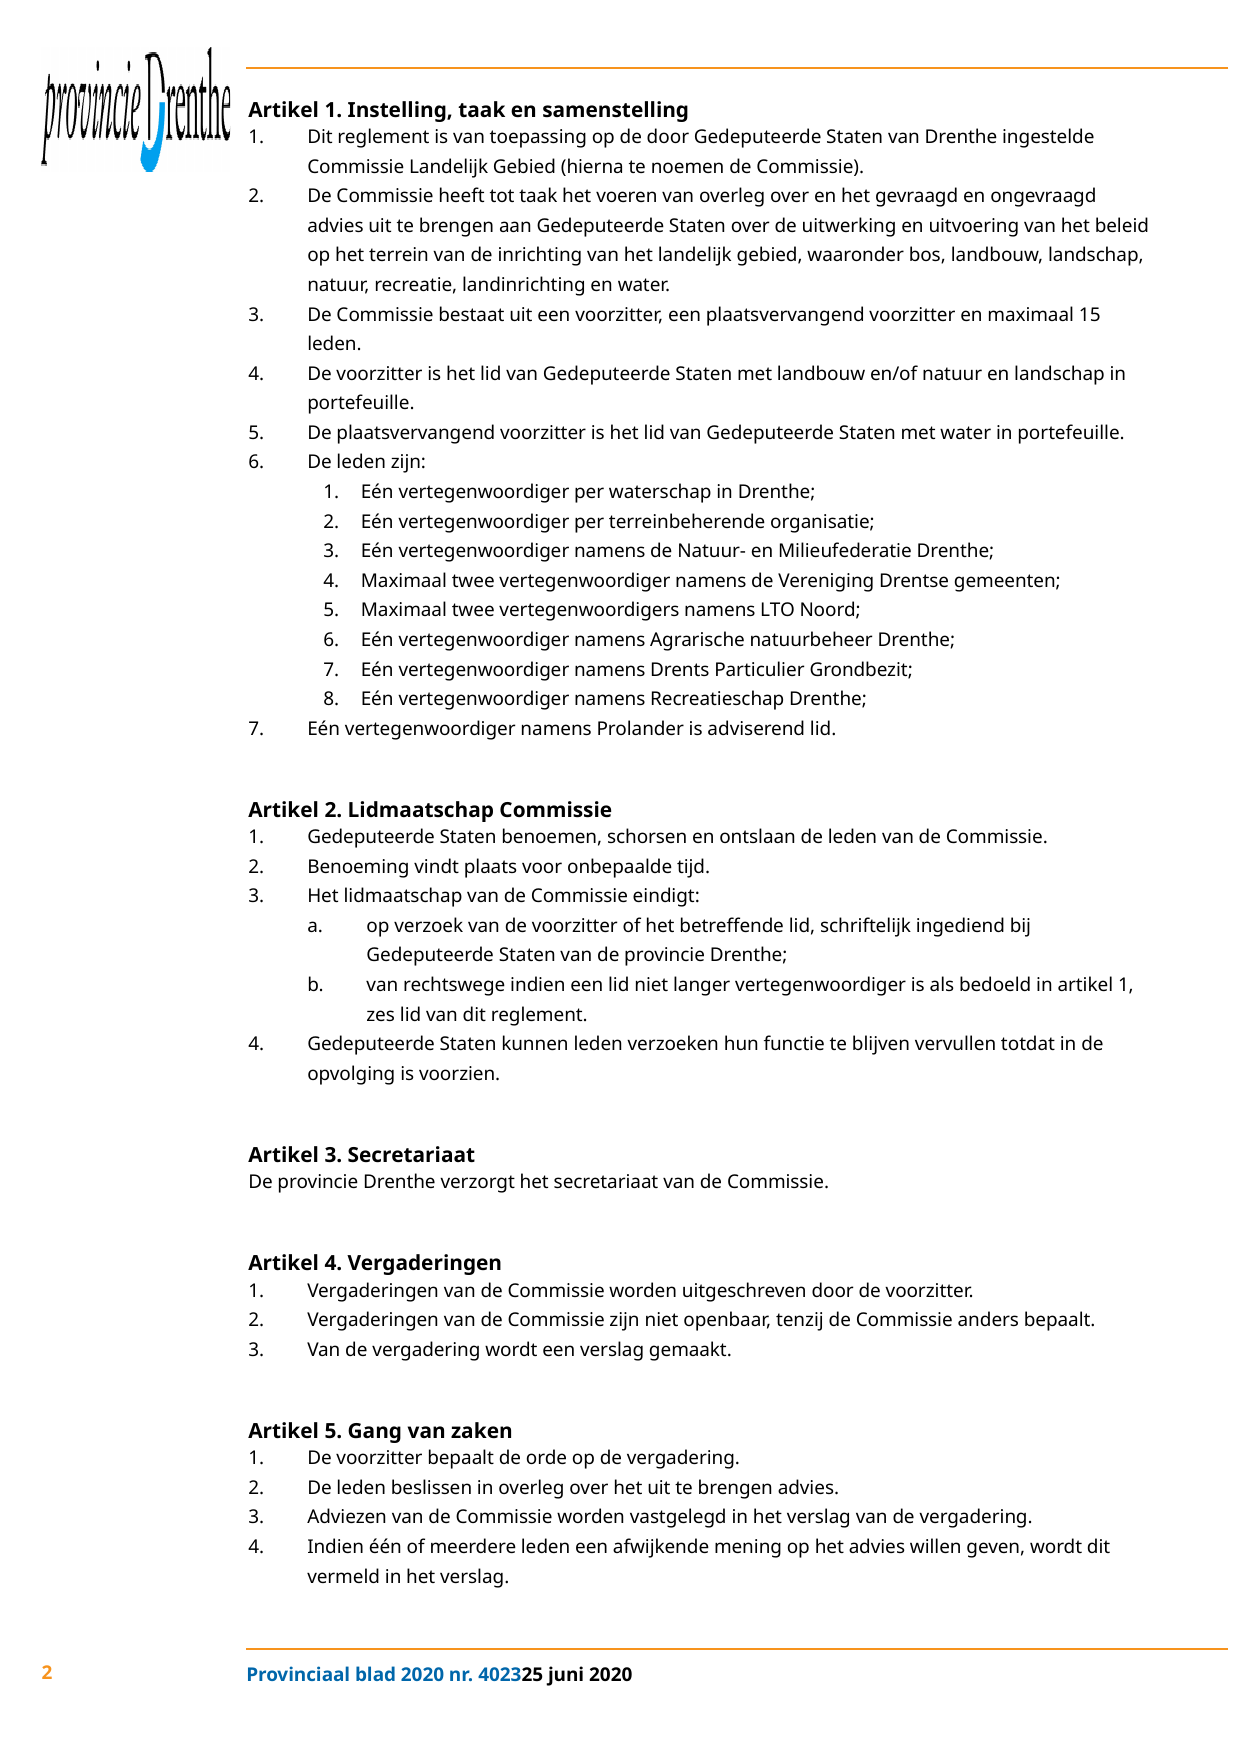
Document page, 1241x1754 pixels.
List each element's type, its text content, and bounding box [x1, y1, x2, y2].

list De voorzitter is het lid van Gedeputeerde Staten met landbouw en/of natuur en landschap in portefeuille. [248, 360, 1152, 415]
list Eén vertegenwoordiger namens de Natuur- en Milieufederatie Drenthe; [323, 537, 1152, 563]
picture [41, 47, 231, 172]
list Van de vergadering wordt een verslag gemaakt. [248, 1336, 1152, 1362]
list De leden zijn: [248, 449, 1152, 474]
list De plaatsvervangend voorzitter is het lid van Gedeputeerde Staten met water in portefeuille. [248, 419, 1152, 445]
list De voorzitter bepaalt de orde op de vergadering. [248, 1444, 1152, 1470]
list Indien één of meerdere leden een afwijkende mening op het advies willen geven, wordt dit vermeld in het verslag. [248, 1533, 1152, 1588]
list Eén vertegenwoordiger namens Prolander is adviserend lid. [248, 715, 1152, 741]
list De leden beslissen in overleg over het uit te brengen advies. [248, 1474, 1152, 1500]
list Dit reglement is van toepassing op de door Gedeputeerde Staten van Drenthe ingestelde Commissie Landelijk Gebied (hierna te noemen de Commissie). [248, 123, 1152, 178]
list Gedeputeerde Staten benoemen, schorsen en ontslaan de leden van de Commissie. [248, 823, 1152, 849]
list De Commissie heeft tot taak het voeren van overleg over en het gevraagd en ongevraagd advies uit te brengen aan Gedeputeerde Staten over de uitwerking en uitvoering van het beleid op het terrein van de inrichting van het landelijk gebied, waaronder bos, landbouw, landschap, natuur, recreatie, landinrichting en water. [248, 182, 1152, 297]
text Artikel 3. Secretariaat [248, 1140, 1152, 1168]
list Maximaal twee vertegenwoordigers namens LTO Noord; [323, 597, 1152, 622]
list Het lidmaatschap van de Commissie eindigt: [248, 882, 1152, 908]
list Maximaal twee vertegenwoordiger namens de Vereniging Drentse gemeenten; [323, 567, 1152, 593]
list Vergaderingen van de Commissie worden uitgeschreven door de voorzitter. [248, 1277, 1152, 1303]
list Eén vertegenwoordiger per waterschap in Drenthe; [323, 478, 1152, 504]
list op verzoek van de voorzitter of het betreffende lid, schriftelijk ingediend bij Gedeputeerde Staten van de provincie Drenthe; [307, 912, 1152, 967]
list Eén vertegenwoordiger per terreinbeherende organisatie; [323, 508, 1152, 533]
text Artikel 2. Lidmaatschap Commissie [248, 795, 1152, 823]
list Gedeputeerde Staten kunnen leden verzoeken hun functie te blijven vervullen totdat in de opvolging is voorzien. [248, 1030, 1152, 1086]
list Benoeming vindt plaats voor onbepaalde tijd. [248, 853, 1152, 879]
list Adviezen van de Commissie worden vastgelegd in het verslag van de vergadering. [248, 1504, 1152, 1529]
list Eén vertegenwoordiger namens Agrarische natuurbeheer Drenthe; [323, 626, 1152, 652]
text De provincie Drenthe verzorgt het secretariaat van de Commissie. [248, 1168, 1152, 1194]
list Vergaderingen van de Commissie zijn niet openbaar, tenzij de Commissie anders bepaalt. [248, 1306, 1152, 1332]
list van rechtswege indien een lid niet langer vertegenwoordiger is als bedoeld in artikel 1, zes lid van dit reglement. [307, 971, 1152, 1027]
list Eén vertegenwoordiger namens Drents Particulier Grondbezit; [323, 656, 1152, 681]
list De Commissie bestaat uit een voorzitter, een plaatsvervangend voorzitter en maximaal 15 leden. [248, 301, 1152, 356]
list Eén vertegenwoordiger namens Recreatieschap Drenthe; [323, 685, 1152, 711]
text Artikel 1. Instelling, taak en samenstelling [248, 95, 1152, 123]
text Artikel 4. Vergaderingen [248, 1248, 1152, 1277]
text Artikel 5. Gang van zaken [248, 1416, 1152, 1444]
